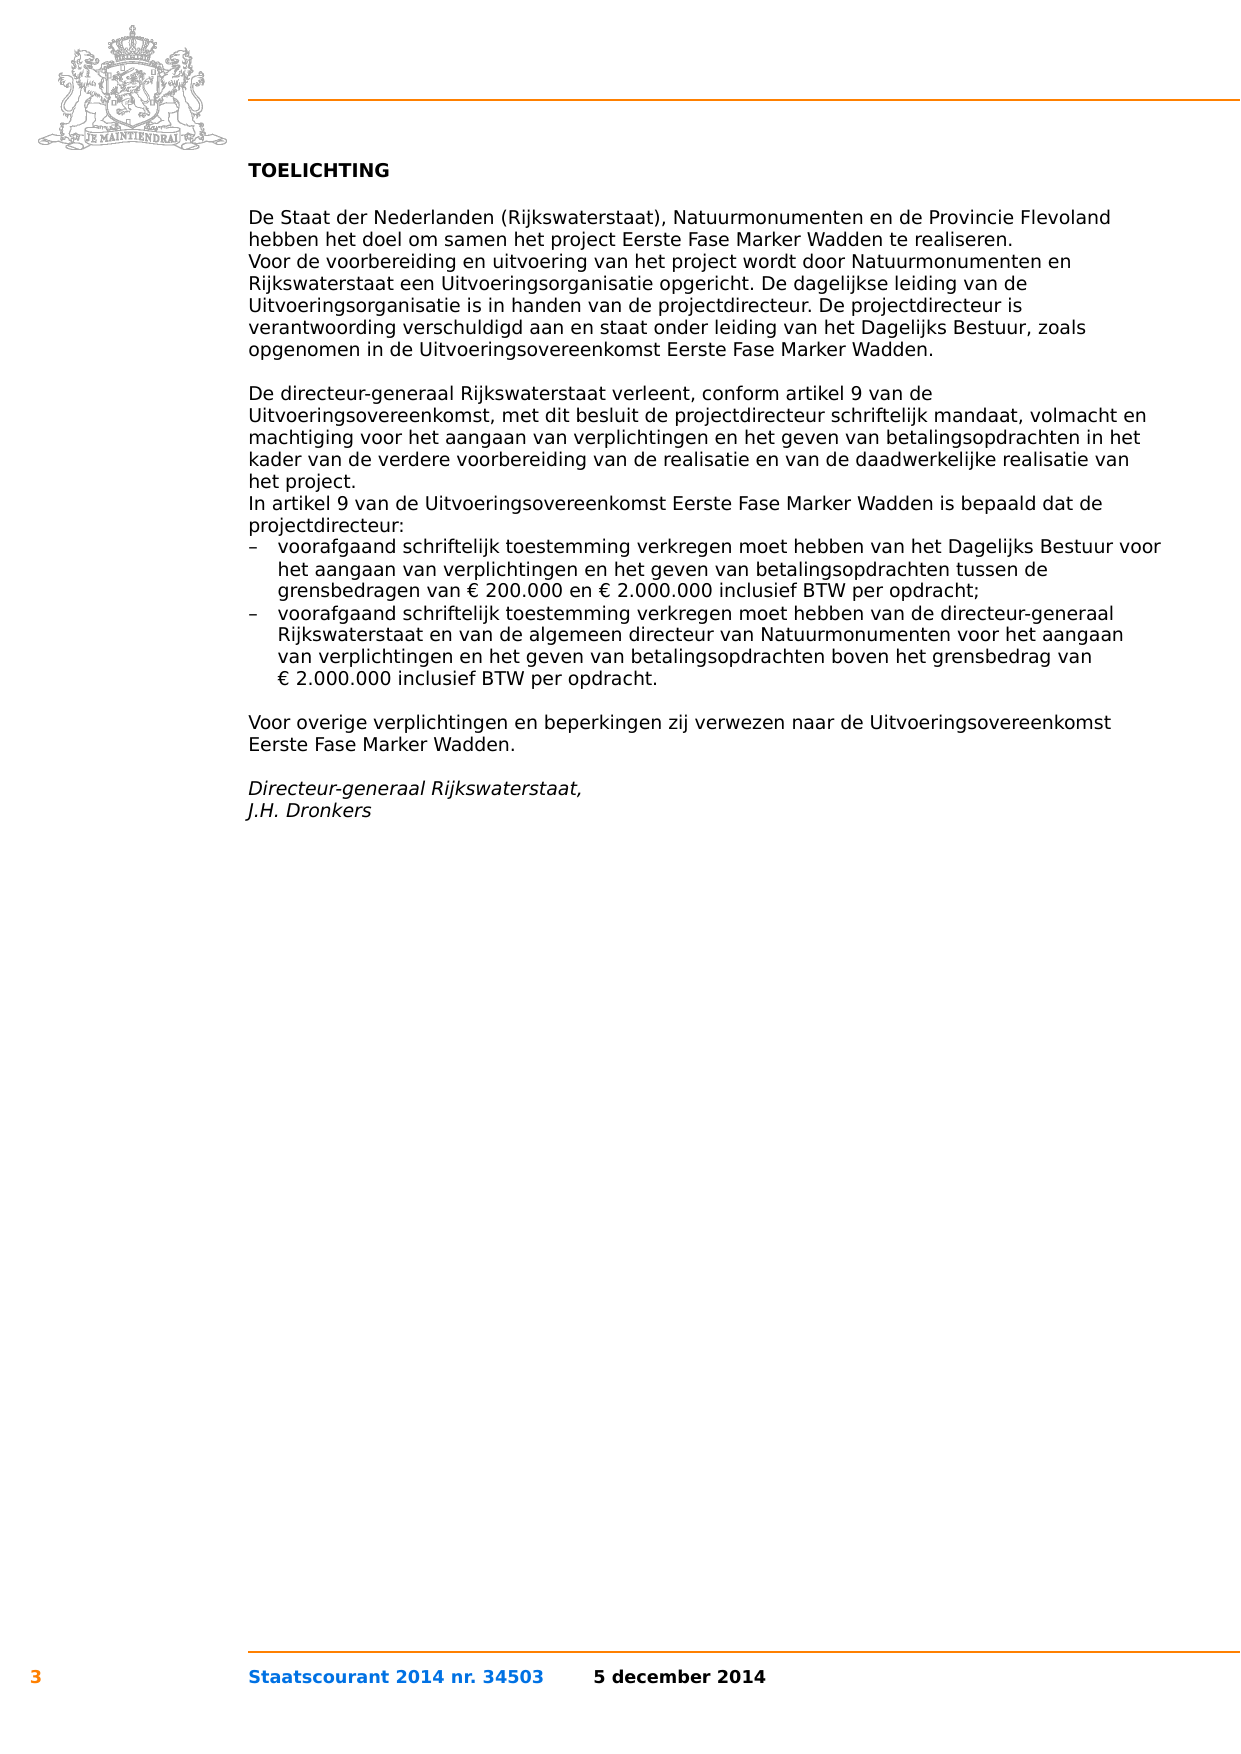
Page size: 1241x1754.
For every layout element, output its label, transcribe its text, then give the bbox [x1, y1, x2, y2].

picture [38, 25, 227, 150]
text In artikel 9 van de Uitvoeringsovereenkomst Eerste Fase Marker Wadden is bepaald dat de projectdirecteur: [248, 492, 1163, 536]
text Directeur-generaal Rijkswaterstaat, J.H. Dronkers [248, 778, 1163, 822]
subtitle TOELICHTING [248, 160, 1163, 182]
text – voorafgaand schriftelijk toestemming verkregen moet hebben van de directeur-generaal Rijkswaterstaat en van de algemeen directeur van Natuurmonumenten voor het aangaan van verplichtingen en het geven van betalingsopdrachten boven het grensbedrag van € 2.000.000 inclusief BTW per opdracht. [248, 602, 1163, 690]
text De directeur-generaal Rijkswaterstaat verleent, conform artikel 9 van de Uitvoeringsovereenkomst, met dit besluit de projectdirecteur schriftelijk mandaat, volmacht en machtiging voor het aangaan van verplichtingen en het geven van betalingsopdrachten in het kader van de verdere voorbereiding van de realisatie en van de daadwerkelijke realisatie van het project. [248, 383, 1163, 492]
text De Staat der Nederlanden (Rijkswaterstaat), Natuurmonumenten en de Provincie Flevoland hebben het doel om samen het project Eerste Fase Marker Wadden te realiseren. [248, 207, 1163, 251]
text – voorafgaand schriftelijk toestemming verkregen moet hebben van het Dagelijks Bestuur voor het aangaan van verplichtingen en het geven van betalingsopdrachten tussen de grensbedragen van € 200.000 en € 2.000.000 inclusief BTW per opdracht; [248, 536, 1163, 602]
text Voor overige verplichtingen en beperkingen zij verwezen naar de Uitvoeringsovereenkomst Eerste Fase Marker Wadden. [248, 712, 1163, 756]
text Voor de voorbereiding en uitvoering van het project wordt door Natuurmonumenten en Rijkswaterstaat een Uitvoeringsorganisatie opgericht. De dagelijkse leiding van de Uitvoeringsorganisatie is in handen van de projectdirecteur. De projectdirecteur is verantwoording verschuldigd aan en staat onder leiding van het Dagelijks Bestuur, zoals opgenomen in de Uitvoeringsovereenkomst Eerste Fase Marker Wadden. [248, 251, 1163, 361]
